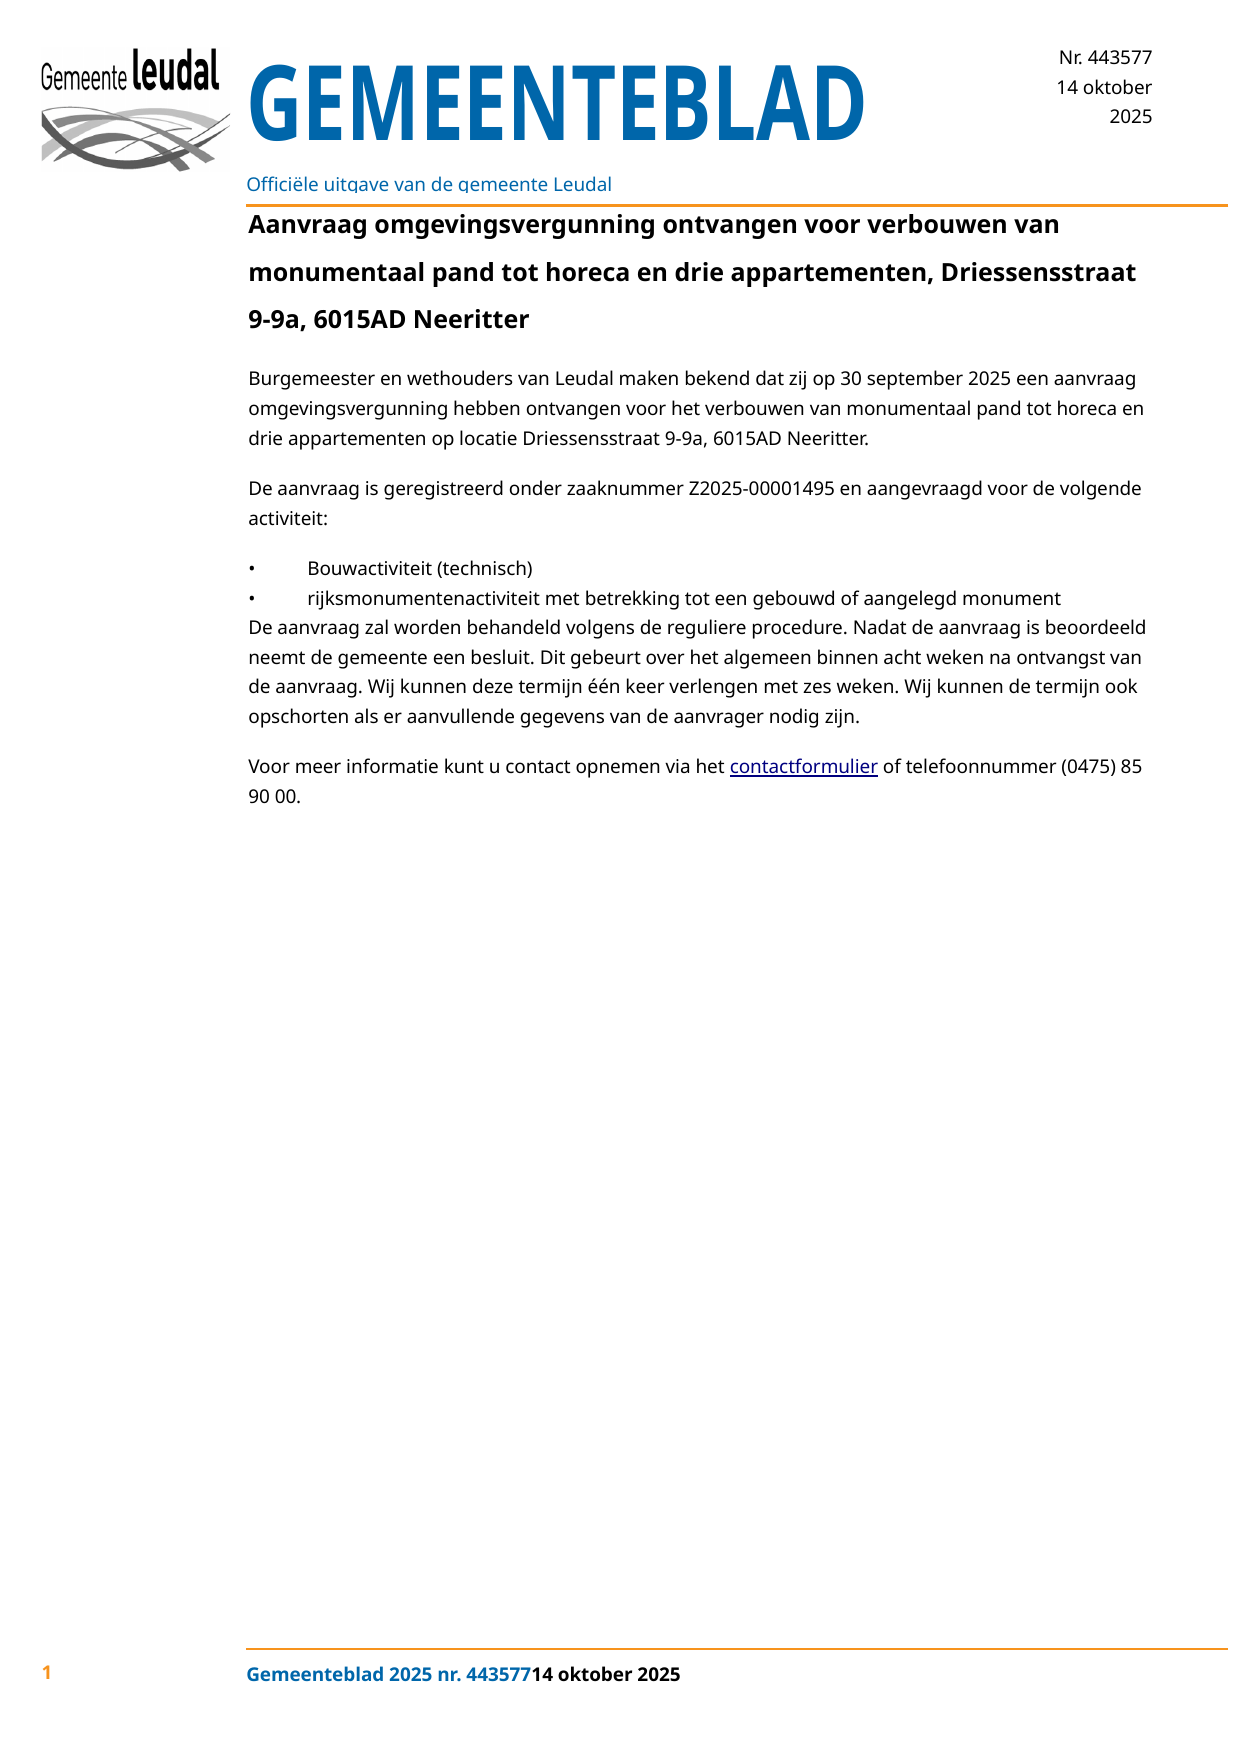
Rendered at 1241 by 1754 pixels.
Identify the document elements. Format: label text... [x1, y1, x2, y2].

text De aanvraag is geregistreerd onder zaaknummer Z2025-00001495 en aangevraagd voor de volgende activiteit: [248, 475, 1152, 530]
text Burgemeester en wethouders van Leudal maken bekend dat zij op 30 september 2025 een aanvraag omgevingsvergunning hebben ontvangen voor het verbouwen van monumentaal pand tot horeca en drie appartementen op locatie Driessensstraat 9-9a, 6015AD Neeritter. [248, 366, 1152, 450]
picture [41, 47, 231, 172]
list Bouwactiviteit (technisch) [248, 555, 1152, 581]
text De aanvraag zal worden behandeld volgens de reguliere procedure. Nadat de aanvraag is beoordeeld neemt de gemeente een besluit. Dit gebeurt over het algemeen binnen acht weken na ontvangst van de aanvraag. Wij kunnen deze termijn één keer verlengen met zes weken. Wij kunnen de termijn ook opschorten als er aanvullende gegevens van de aanvrager nodig zijn. [248, 614, 1152, 729]
list rijksmonumentenactiviteit met betrekking tot een gebouwd of aangelegd monument [248, 585, 1152, 610]
text Voor meer informatie kunt u contact opnemen via het contactformulier of telefoonnummer (0475) 85 90 00. [248, 753, 1152, 809]
text Aanvraag omgevingsvergunning ontvangen voor verbouwen van monumentaal pand tot horeca en drie appartementen, Driessensstraat 9-9a, 6015AD Neeritter [248, 207, 1152, 336]
